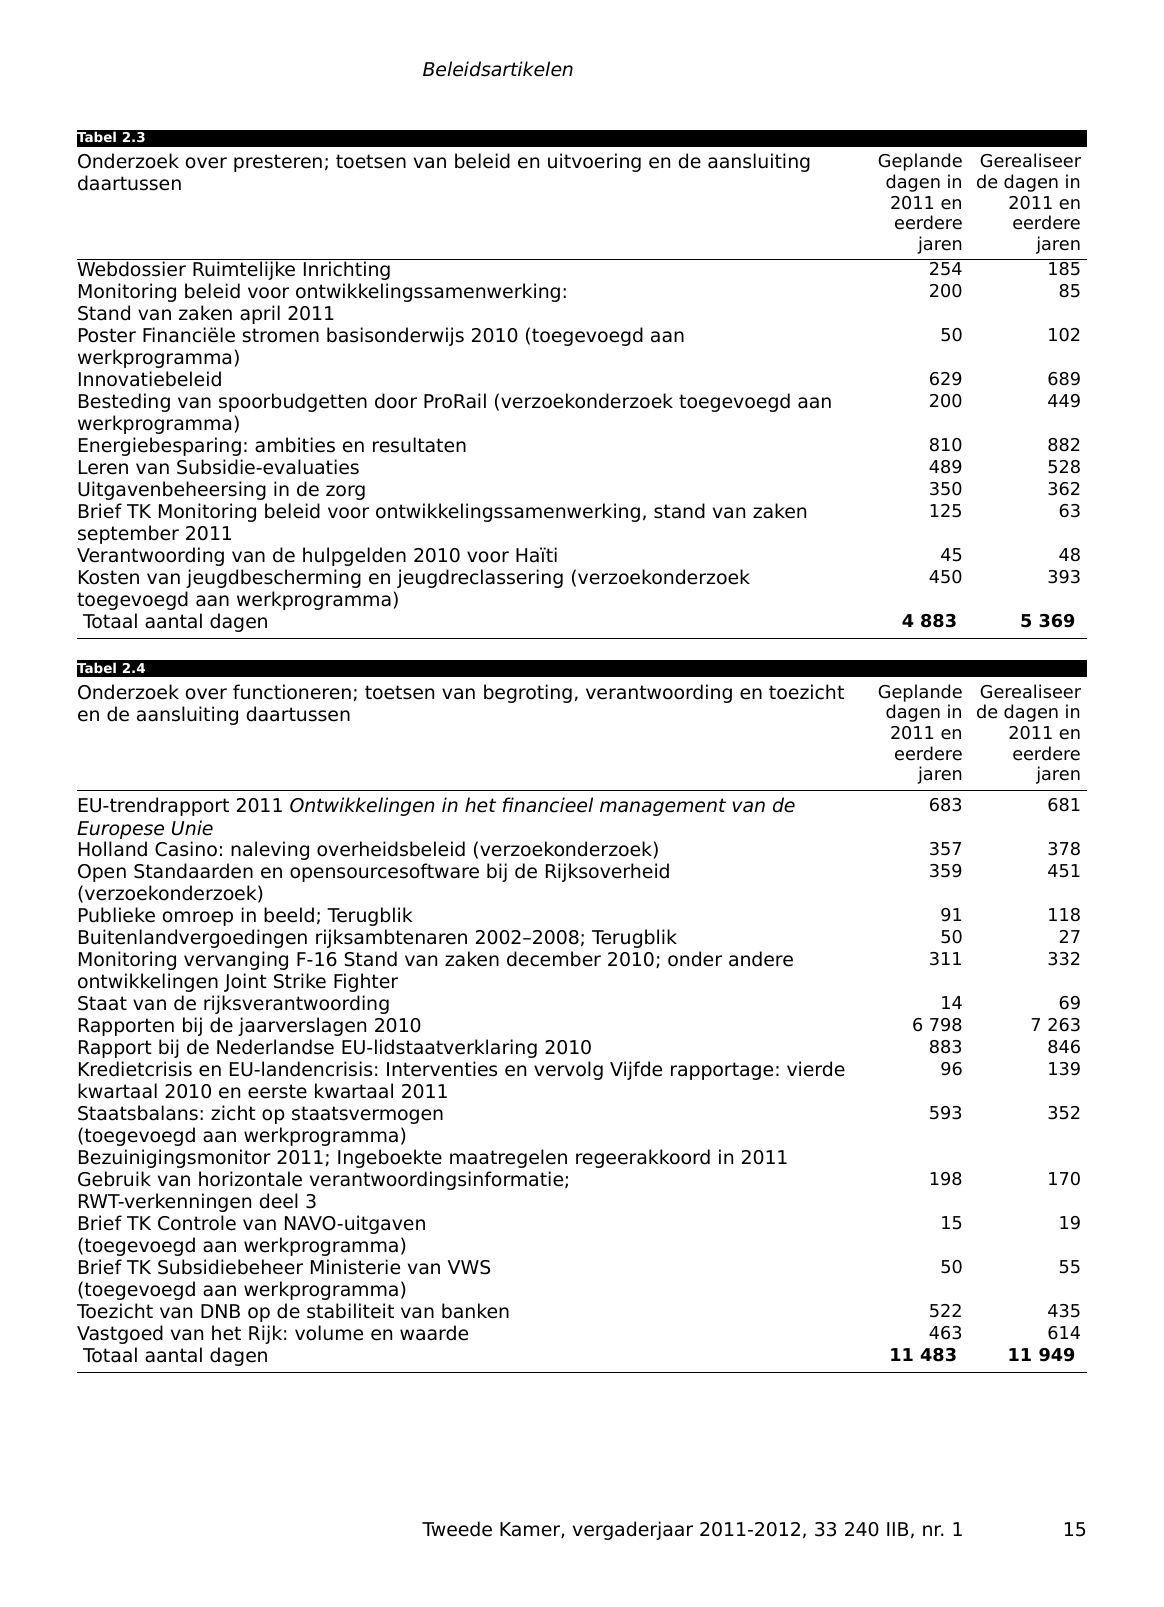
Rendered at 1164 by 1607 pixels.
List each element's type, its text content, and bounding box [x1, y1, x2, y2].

table_cell Webdossier Ruimtelijke Inrichting [77, 260, 850, 281]
table_cell 7 263 [969, 1015, 1087, 1037]
table_cell 48 [969, 545, 1087, 567]
table_cell 350 [850, 479, 968, 501]
table_header Tabel 2.3 [77, 130, 1087, 146]
table_cell 139 [969, 1059, 1087, 1103]
table_cell 846 [969, 1037, 1087, 1059]
table_cell Totaal aantal dagen [77, 611, 850, 637]
table_cell 125 [850, 501, 968, 545]
table_cell Totaal aantal dagen [77, 1345, 850, 1372]
table_cell 63 [969, 501, 1087, 545]
table_cell 450 [850, 567, 968, 611]
table_cell 15 [850, 1213, 968, 1257]
table_cell 6 798 [850, 1015, 968, 1037]
table_cell Rapporten bij de jaarverslagen 2010 [77, 1015, 850, 1037]
table_cell Staat van de rijksverantwoording [77, 993, 850, 1015]
table_cell 11 483 [850, 1345, 968, 1372]
table_cell 96 [850, 1059, 968, 1103]
table_cell 5 369 [969, 611, 1087, 637]
table_cell Gerealiseerde dagen in 2011 en eerdere jaren [969, 677, 1087, 790]
table_cell Kosten van jeugdbescherming en jeugdreclassering (verzoekonderzoek toegevoegd aan werkprogramma) [77, 567, 850, 611]
table_cell Geplande dagen in 2011 en eerdere jaren [850, 147, 968, 259]
table_cell 200 [850, 391, 968, 435]
table_cell 629 [850, 369, 968, 391]
table_cell 69 [969, 993, 1087, 1015]
table_cell 810 [850, 435, 968, 457]
table_cell Gerealiseerde dagen in 2011 en eerdere jaren [969, 147, 1087, 259]
table_cell 689 [969, 369, 1087, 391]
table_cell 528 [969, 457, 1087, 479]
table_cell Publieke omroep in beeld; Terugblik [77, 905, 850, 927]
table_cell 118 [969, 905, 1087, 927]
table_cell Energiebesparing: ambities en resultaten [77, 435, 850, 457]
table_cell Onderzoek over presteren; toetsen van beleid en uitvoering en de aansluiting daartussen [77, 147, 850, 259]
table_cell 254 [850, 260, 968, 281]
table_cell 19 [969, 1213, 1087, 1257]
table_cell 55 [969, 1257, 1087, 1301]
table_cell 311 [850, 949, 968, 993]
table_cell 393 [969, 567, 1087, 611]
table_cell 883 [850, 1037, 968, 1059]
table_cell 332 [969, 949, 1087, 993]
table_cell Rapport bij de Nederlandse EU-lidstaatverklaring 2010 [77, 1037, 850, 1059]
table_cell 50 [850, 927, 968, 949]
table_cell 27 [969, 927, 1087, 949]
table_cell Monitoring vervanging F-16 Stand van zaken december 2010; onder andere ontwikkelingen Joint Strike Fighter [77, 949, 850, 993]
table_cell Innovatiebeleid [77, 369, 850, 391]
table_cell 357 [850, 839, 968, 861]
table_cell 614 [969, 1323, 1087, 1345]
table_cell Kredietcrisis en EU-landencrisis: Interventies en vervolg Vijfde rapportage: vierde kwartaal 2010 en eerste kwartaal 2011 [77, 1059, 850, 1103]
table_cell Holland Casino: naleving overheidsbeleid (verzoekonderzoek) [77, 839, 850, 861]
table_cell 91 [850, 905, 968, 927]
table_cell Leren van Subsidie-evaluaties [77, 457, 850, 479]
table_cell Toezicht van DNB op de stabiliteit van banken [77, 1301, 850, 1323]
table_cell 200 [850, 281, 968, 325]
table_cell 50 [850, 325, 968, 369]
table_cell Brief TK Subsidiebeheer Ministerie van VWS (toegevoegd aan werkprogramma) [77, 1257, 850, 1301]
table_cell 198 [850, 1169, 968, 1213]
table_cell Besteding van spoorbudgetten door ProRail (verzoekonderzoek toegevoegd aan werkprogramma) [77, 391, 850, 435]
table_cell Brief TK Controle van NAVO-uitgaven (toegevoegd aan werkprogramma) [77, 1213, 850, 1257]
table_cell 463 [850, 1323, 968, 1345]
table_cell 14 [850, 993, 968, 1015]
table_cell Gebruik van horizontale verantwoordingsinformatie; RWT-verkenningen deel 3 [77, 1169, 850, 1213]
table_cell 882 [969, 435, 1087, 457]
table_cell 4 883 [850, 611, 968, 637]
table_cell 489 [850, 457, 968, 479]
table_cell 85 [969, 281, 1087, 325]
table_cell 593 [850, 1103, 968, 1169]
table_cell 102 [969, 325, 1087, 369]
table_cell 359 [850, 861, 968, 905]
table_cell 378 [969, 839, 1087, 861]
table_cell Staatsbalans: zicht op staatsvermogen (toegevoegd aan werkprogramma) [77, 1103, 850, 1147]
table_cell Vastgoed van het Rijk: volume en waarde [77, 1323, 850, 1345]
table_cell 11 949 [969, 1345, 1087, 1372]
table_cell 170 [969, 1169, 1087, 1213]
table_cell Uitgavenbeheersing in de zorg [77, 479, 850, 501]
table_cell 362 [969, 479, 1087, 501]
table_cell Verantwoording van de hulpgelden 2010 voor Haïti [77, 545, 850, 567]
table_cell 185 [969, 260, 1087, 281]
table_cell 451 [969, 861, 1087, 905]
table_cell Open Standaarden en opensourcesoftware bij de Rijksoverheid (verzoekonderzoek) [77, 861, 850, 905]
table_cell Bezuinigingsmonitor 2011; Ingeboekte maatregelen regeerakkoord in 2011 [77, 1147, 850, 1169]
table_cell Onderzoek over functioneren; toetsen van begroting, verantwoording en toezicht en de aansluiting daartussen [77, 677, 850, 790]
table_header Tabel 2.4 [77, 660, 1087, 676]
table_cell 681 [969, 791, 1087, 839]
table_cell EU-trendrapport 2011 Ontwikkelingen in het financieel management van de Europese Unie [77, 791, 850, 839]
table_cell Monitoring beleid voor ontwikkelingssamenwerking: Stand van zaken april 2011 [77, 281, 850, 325]
table_cell 435 [969, 1301, 1087, 1323]
table_cell Geplande dagen in 2011 en eerdere jaren [850, 677, 968, 790]
table_cell 50 [850, 1257, 968, 1301]
table_cell 45 [850, 545, 968, 567]
table_cell Buitenlandvergoedingen rijksambtenaren 2002–2008; Terugblik [77, 927, 850, 949]
table_cell 352 [969, 1103, 1087, 1169]
table_cell 522 [850, 1301, 968, 1323]
table_cell 449 [969, 391, 1087, 435]
table_cell Poster Financiële stromen basisonderwijs 2010 (toegevoegd aan werkprogramma) [77, 325, 850, 369]
table_cell 683 [850, 791, 968, 839]
table_cell Brief TK Monitoring beleid voor ontwikkelingssamenwerking, stand van zaken september 2011 [77, 501, 850, 545]
